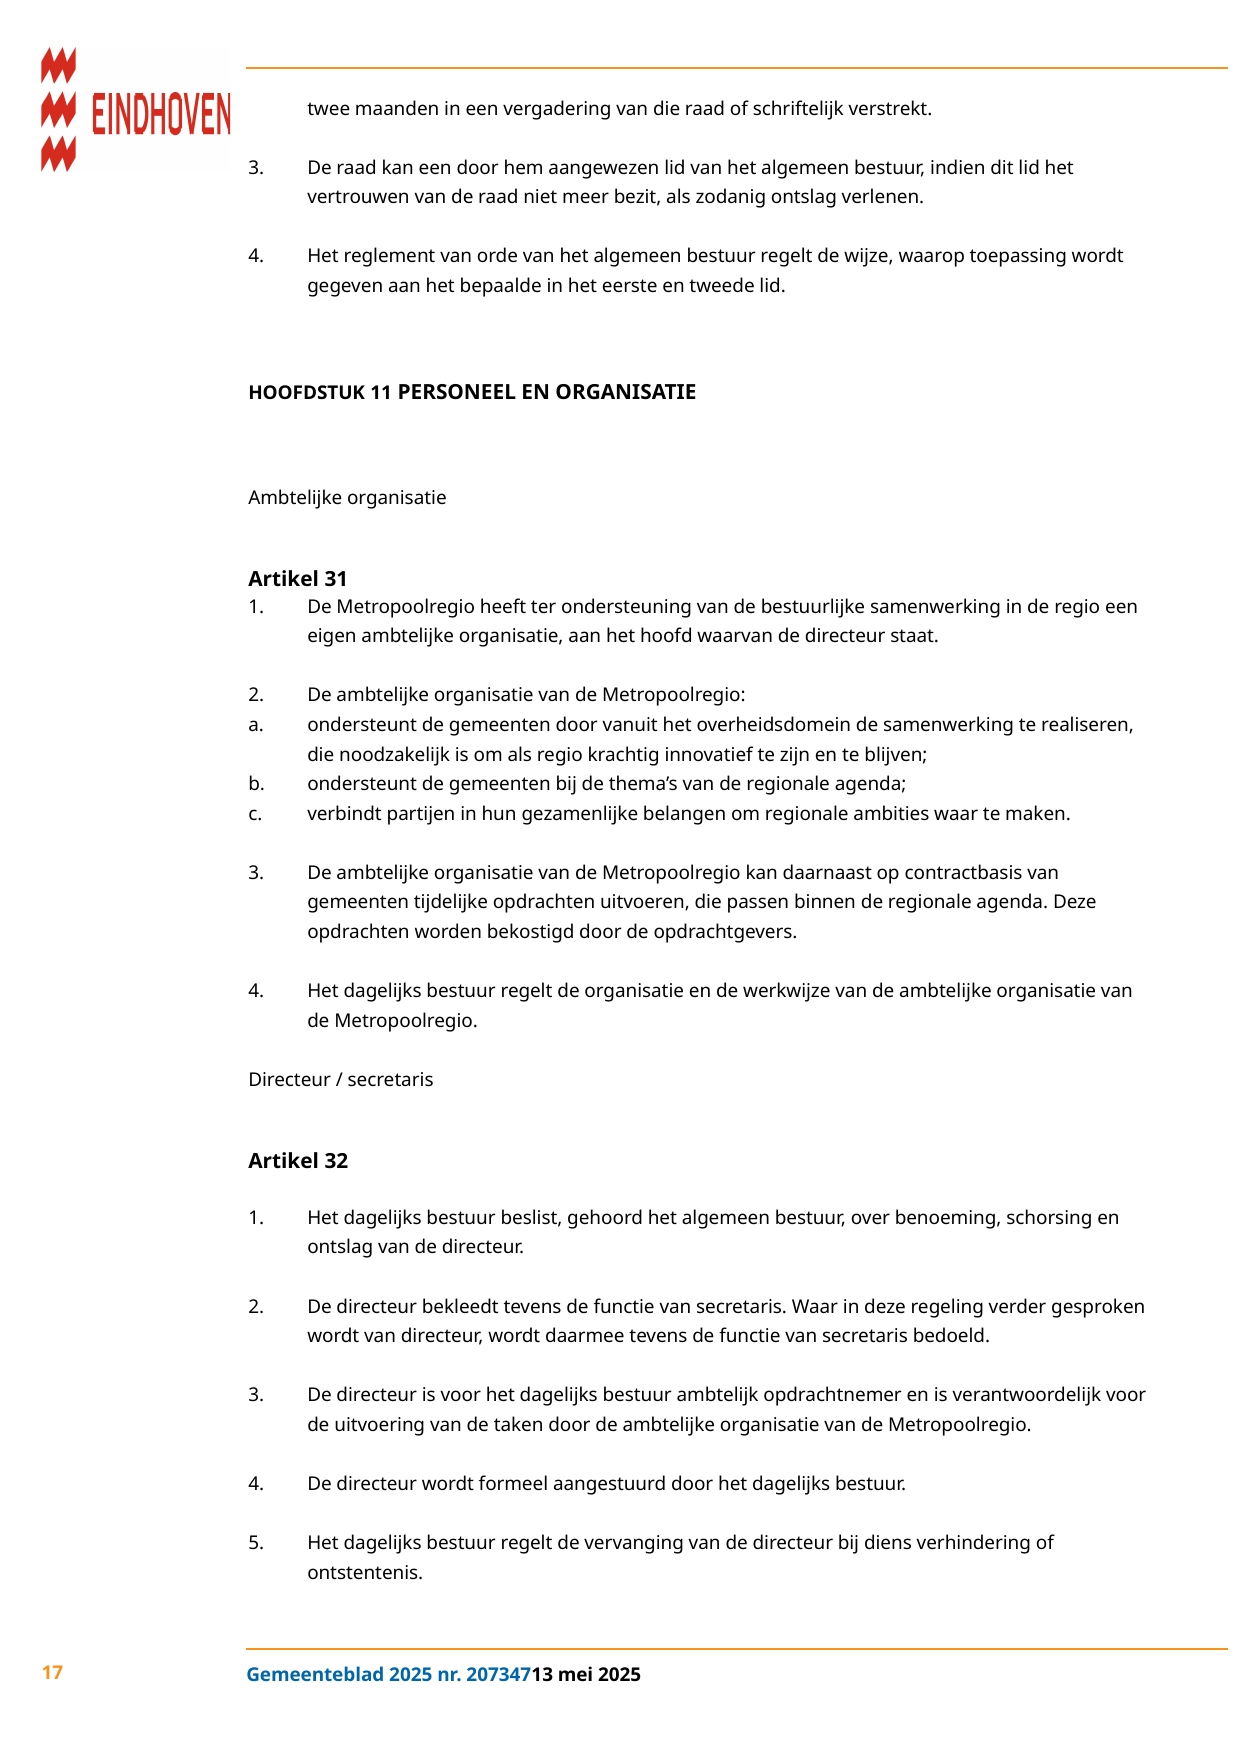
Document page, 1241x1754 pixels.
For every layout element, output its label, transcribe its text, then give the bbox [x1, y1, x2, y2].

list De directeur wordt formeel aangestuurd door het dagelijks bestuur. [248, 1470, 1152, 1496]
text HOOFDSTUK 11 PERSONEEL EN ORGANISATIE [248, 377, 1152, 406]
text Artikel 32 [248, 1146, 1152, 1174]
text Ambtelijke organisatie [248, 484, 1152, 510]
list Het dagelijks bestuur regelt de vervanging van de directeur bij diens verhindering of ontstentenis. [248, 1529, 1152, 1585]
picture [41, 47, 231, 172]
list De Metropoolregio heeft ter ondersteuning van de bestuurlijke samenwerking in de regio een eigen ambtelijke organisatie, aan het hoofd waarvan de directeur staat. [248, 593, 1152, 648]
list ondersteunt de gemeenten bij de thema’s van de regionale agenda; [248, 770, 1152, 796]
list De ambtelijke organisatie van de Metropoolregio: [248, 682, 1152, 707]
list ondersteunt de gemeenten door vanuit het overheidsdomein de samenwerking te realiseren, die noodzakelijk is om als regio krachtig innovatief te zijn en te blijven; [248, 711, 1152, 766]
list De ambtelijke organisatie van de Metropoolregio kan daarnaast op contractbasis van gemeenten tijdelijke opdrachten uitvoeren, die passen binnen de regionale agenda. Deze opdrachten worden bekostigd door de opdrachtgevers. [248, 859, 1152, 944]
text Directeur / secretaris [248, 1066, 1152, 1092]
list De directeur is voor het dagelijks bestuur ambtelijk opdrachtnemer en is verantwoordelijk voor de uitvoering van de taken door de ambtelijke organisatie van de Metropoolregio. [248, 1382, 1152, 1437]
list De raad kan een door hem aangewezen lid van het algemeen bestuur, indien dit lid het vertrouwen van de raad niet meer bezit, als zodanig ontslag verlenen. [248, 154, 1152, 209]
list De directeur bekleedt tevens de functie van secretaris. Waar in deze regeling verder gesproken wordt van directeur, wordt daarmee tevens de functie van secretaris bedoeld. [248, 1293, 1152, 1348]
list twee maanden in een vergadering van die raad of schriftelijk verstrekt. [248, 95, 1152, 121]
list Het reglement van orde van het algemeen bestuur regelt de wijze, waarop toepassing wordt gegeven aan het bepaalde in het eerste en tweede lid. [248, 243, 1152, 298]
list Het dagelijks bestuur beslist, gehoord het algemeen bestuur, over benoeming, schorsing en ontslag van de directeur. [248, 1204, 1152, 1259]
text Artikel 31 [248, 564, 1152, 593]
list Het dagelijks bestuur regelt de organisatie en de werkwijze van de ambtelijke organisatie van de Metropoolregio. [248, 977, 1152, 1033]
list verbindt partijen in hun gezamenlijke belangen om regionale ambities waar te maken. [248, 800, 1152, 826]
